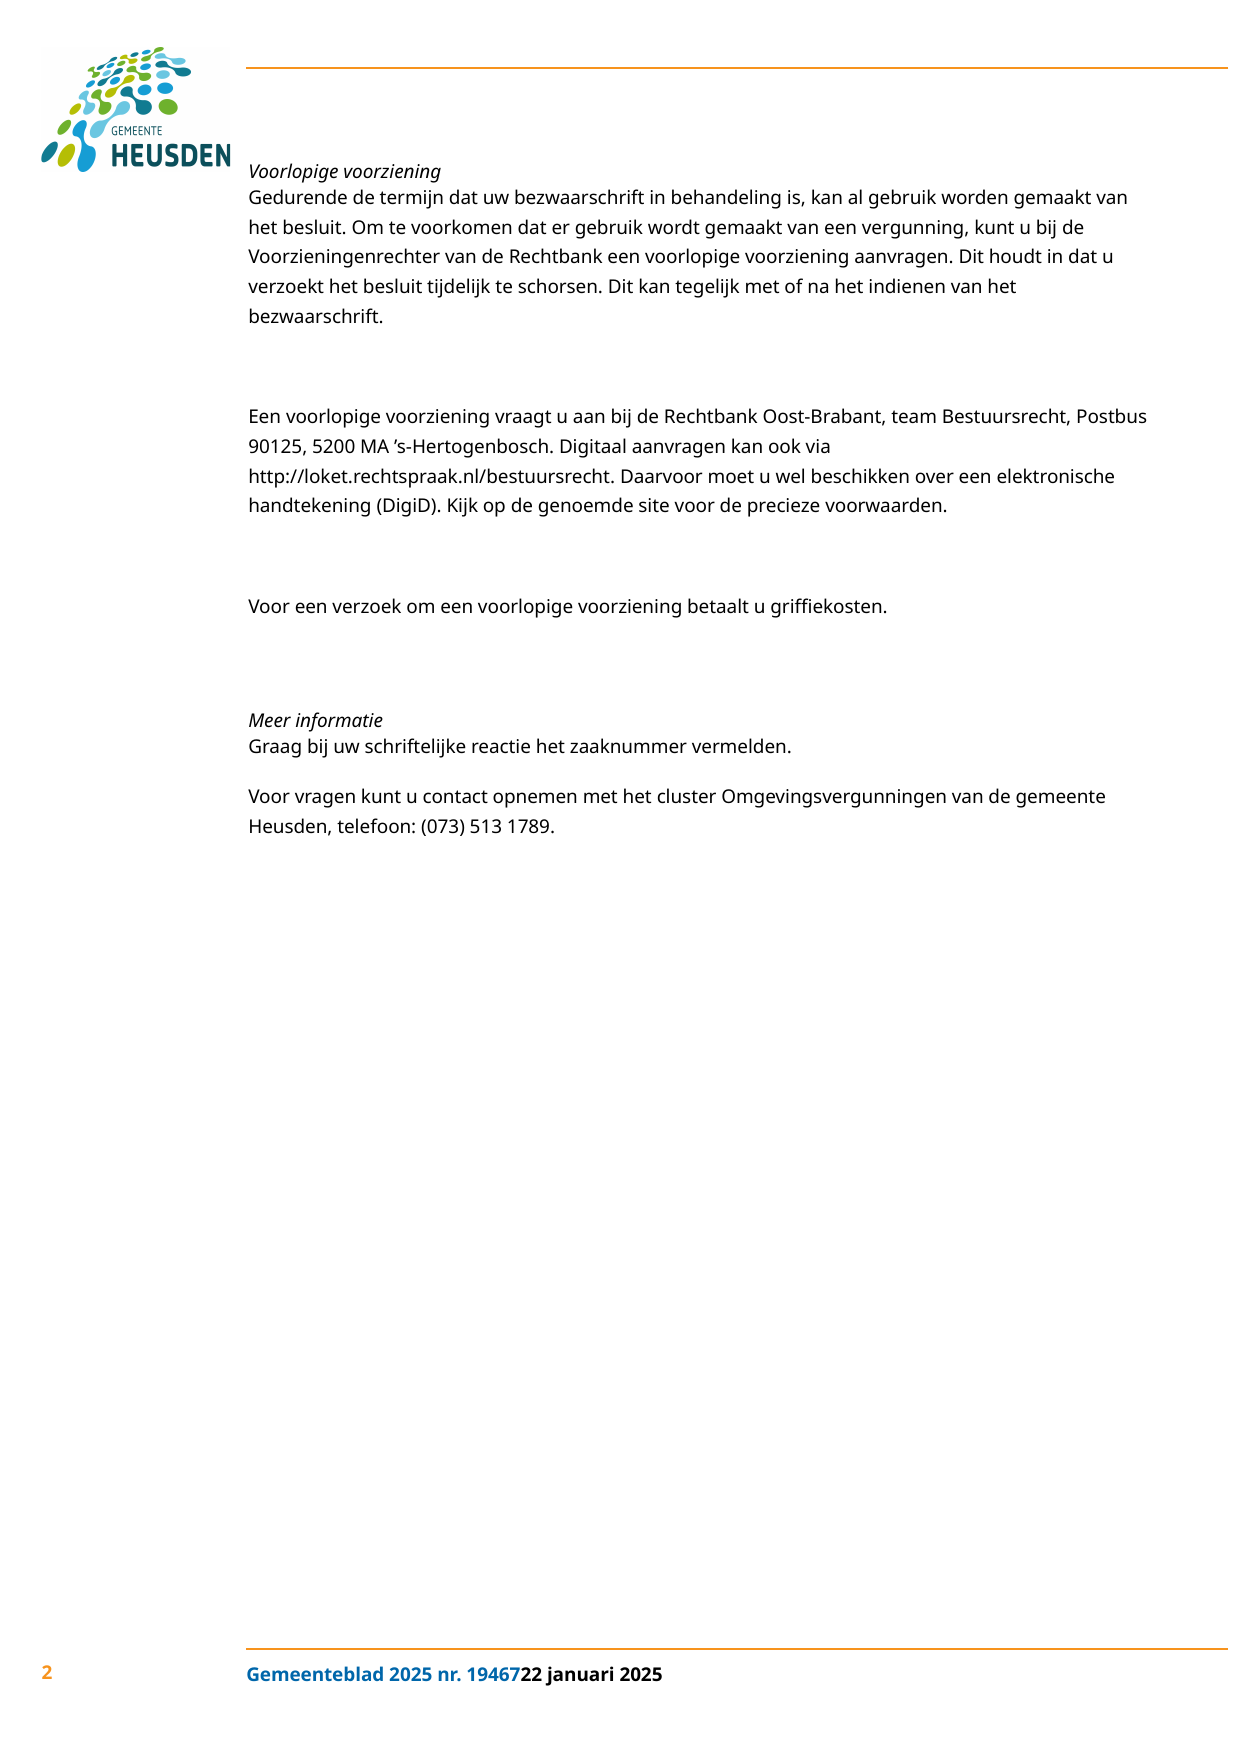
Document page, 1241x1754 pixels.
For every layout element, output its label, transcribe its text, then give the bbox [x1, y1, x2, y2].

text Graag bij uw schriftelijke reactie het zaaknummer vermelden. [248, 733, 1152, 759]
text Voor een verzoek om een voorlopige voorziening betaalt u griffiekosten. [248, 593, 1152, 619]
picture [41, 47, 231, 172]
text Gedurende de termijn dat uw bezwaarschrift in behandeling is, kan al gebruik worden gemaakt van het besluit. Om te voorkomen dat er gebruik wordt gemaakt van een vergunning, kunt u bij de Voorzieningenrechter van de Rechtbank een voorlopige voorziening aanvragen. Dit houdt in dat u verzoekt het besluit tijdelijk te schorsen. Dit kan tegelijk met of na het indienen van het bezwaarschrift. [248, 184, 1152, 328]
text Voor vragen kunt u contact opnemen met het cluster Omgevingsvergunningen van de gemeente Heusden, telefoon: (073) 513 1789. [248, 784, 1152, 839]
text Voorlopige voorziening [248, 159, 1152, 184]
text Meer informatie [248, 708, 1152, 733]
text Een voorlopige voorziening vraagt u aan bij de Rechtbank Oost-Brabant, team Bestuursrecht, Postbus 90125, 5200 MA ’s-Hertogenbosch. Digitaal aanvragen kan ook via http://loket.rechtspraak.nl/bestuursrecht. Daarvoor moet u wel beschikken over een elektronische handtekening (DigiD). Kijk op de genoemde site voor de precieze voorwaarden. [248, 404, 1152, 518]
